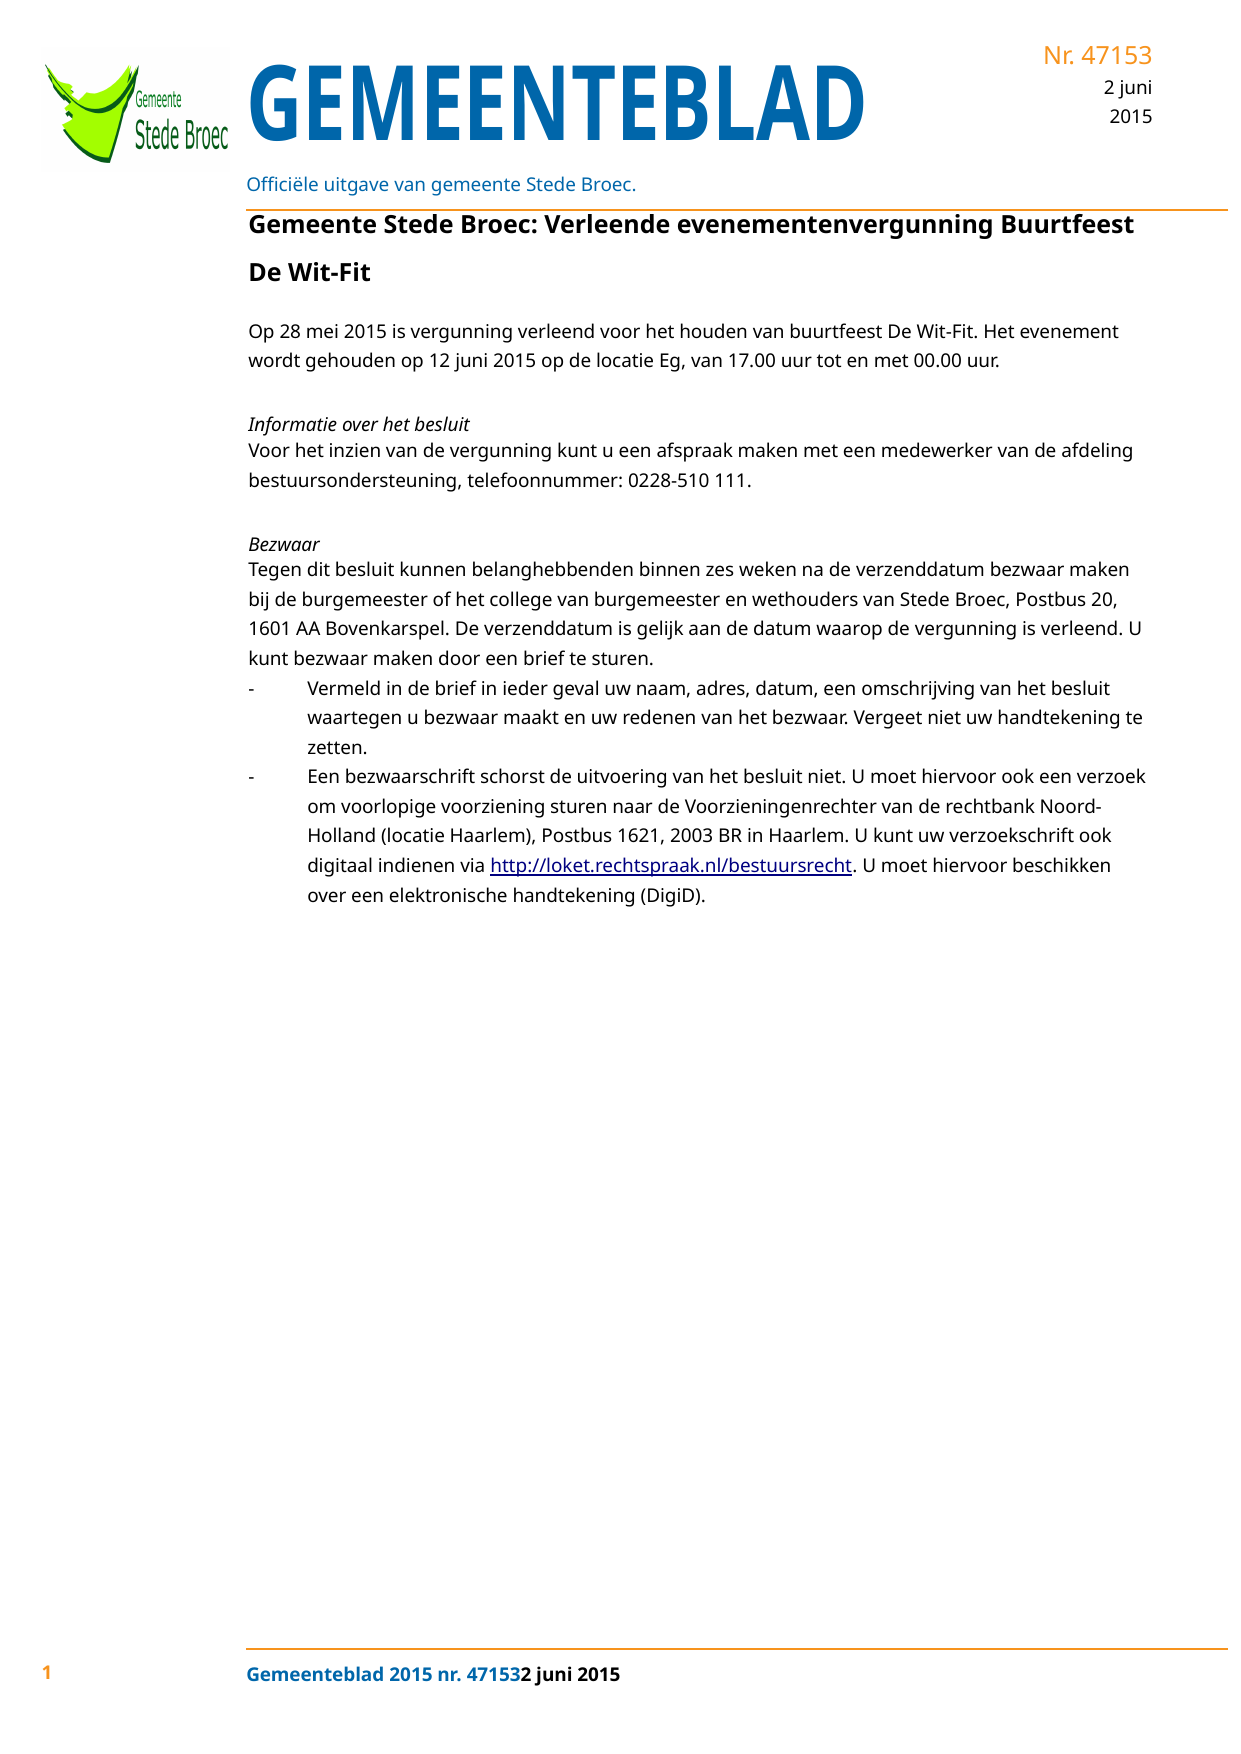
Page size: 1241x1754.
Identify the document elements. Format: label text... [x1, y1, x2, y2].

text Voor het inzien van de vergunning kunt u een afspraak maken met een medewerker van de afdeling bestuursondersteuning, telefoonnummer: 0228-510 111. [248, 437, 1152, 492]
text Gemeente Stede Broec: Verleende evenementenvergunning Buurtfeest De Wit-Fit [248, 211, 1152, 288]
text Op 28 mei 2015 is vergunning verleend voor het houden van buurtfeest De Wit-Fit. Het evenement wordt gehouden op 12 juni 2015 op de locatie Eg, van 17.00 uur tot en met 00.00 uur. [248, 318, 1152, 373]
picture [41, 47, 231, 172]
text Tegen dit besluit kunnen belanghebbenden binnen zes weken na de verzenddatum bezwaar maken bij de burgemeester of het college van burgemeester en wethouders van Stede Broec, Postbus 20, 1601 AA Bovenkarspel. De verzenddatum is gelijk aan de datum waarop de vergunning is verleend. U kunt bezwaar maken door een brief te sturen. [248, 556, 1152, 671]
list Een bezwaarschrift schorst de uitvoering van het besluit niet. U moet hiervoor ook een verzoek om voorlopige voorziening sturen naar de Voorzieningenrechter van de rechtbank Noord-Holland (locatie Haarlem), Postbus 1621, 2003 BR in Haarlem. U kunt uw verzoekschrift ook digitaal indienen via http://loket.rechtspraak.nl/bestuursrecht. U moet hiervoor beschikken over een elektronische handtekening (DigiD). [248, 763, 1152, 908]
list Vermeld in de brief in ieder geval uw naam, adres, datum, een omschrijving van het besluit waartegen u bezwaar maakt en uw redenen van het bezwaar. Vergeet niet uw handtekening te zetten. [248, 675, 1152, 760]
text Informatie over het besluit [248, 411, 1152, 437]
text Bezwaar [248, 531, 1152, 556]
